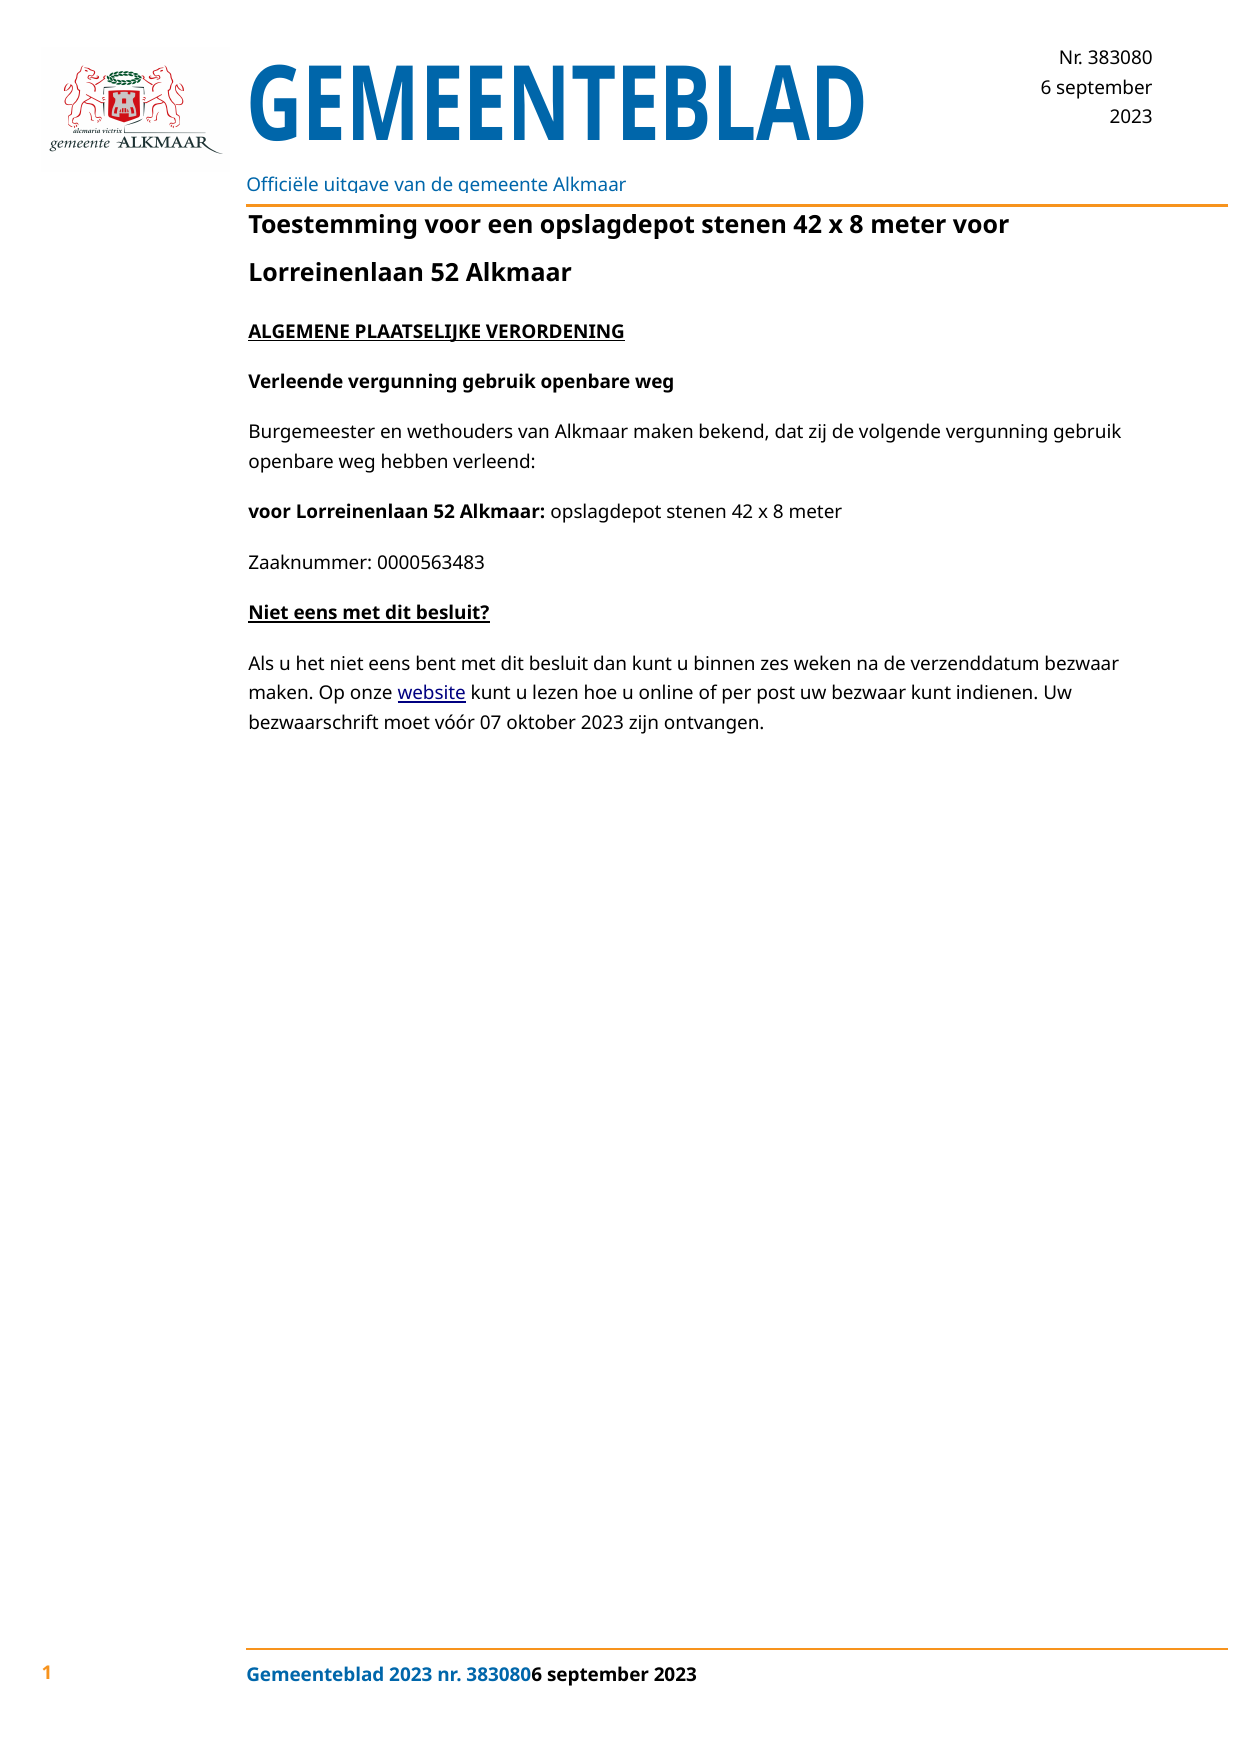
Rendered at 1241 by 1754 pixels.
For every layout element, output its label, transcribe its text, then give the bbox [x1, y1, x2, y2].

text ALGEMENE PLAATSELIJKE VERORDENING [248, 318, 1152, 344]
text Als u het niet eens bent met dit besluit dan kunt u binnen zes weken na de verzenddatum bezwaar maken. Op onze website kunt u lezen hoe u online of per post uw bezwaar kunt indienen. Uw bezwaarschrift moet vóór 07 oktober 2023 zijn ontvangen. [248, 650, 1152, 735]
text voor Lorreinenlaan 52 Alkmaar: opslagdepot stenen 42 x 8 meter [248, 499, 1152, 524]
text Zaaknummer: 0000563483 [248, 549, 1152, 575]
text Verleende vergunning gebruik openbare weg [248, 368, 1152, 394]
text Toestemming voor een opslagdepot stenen 42 x 8 meter voor Lorreinenlaan 52 Alkmaar [248, 207, 1152, 288]
text Niet eens met dit besluit? [248, 599, 1152, 625]
picture [41, 47, 231, 172]
text Burgemeester en wethouders van Alkmaar maken bekend, dat zij de volgende vergunning gebruik openbare weg hebben verleend: [248, 419, 1152, 474]
